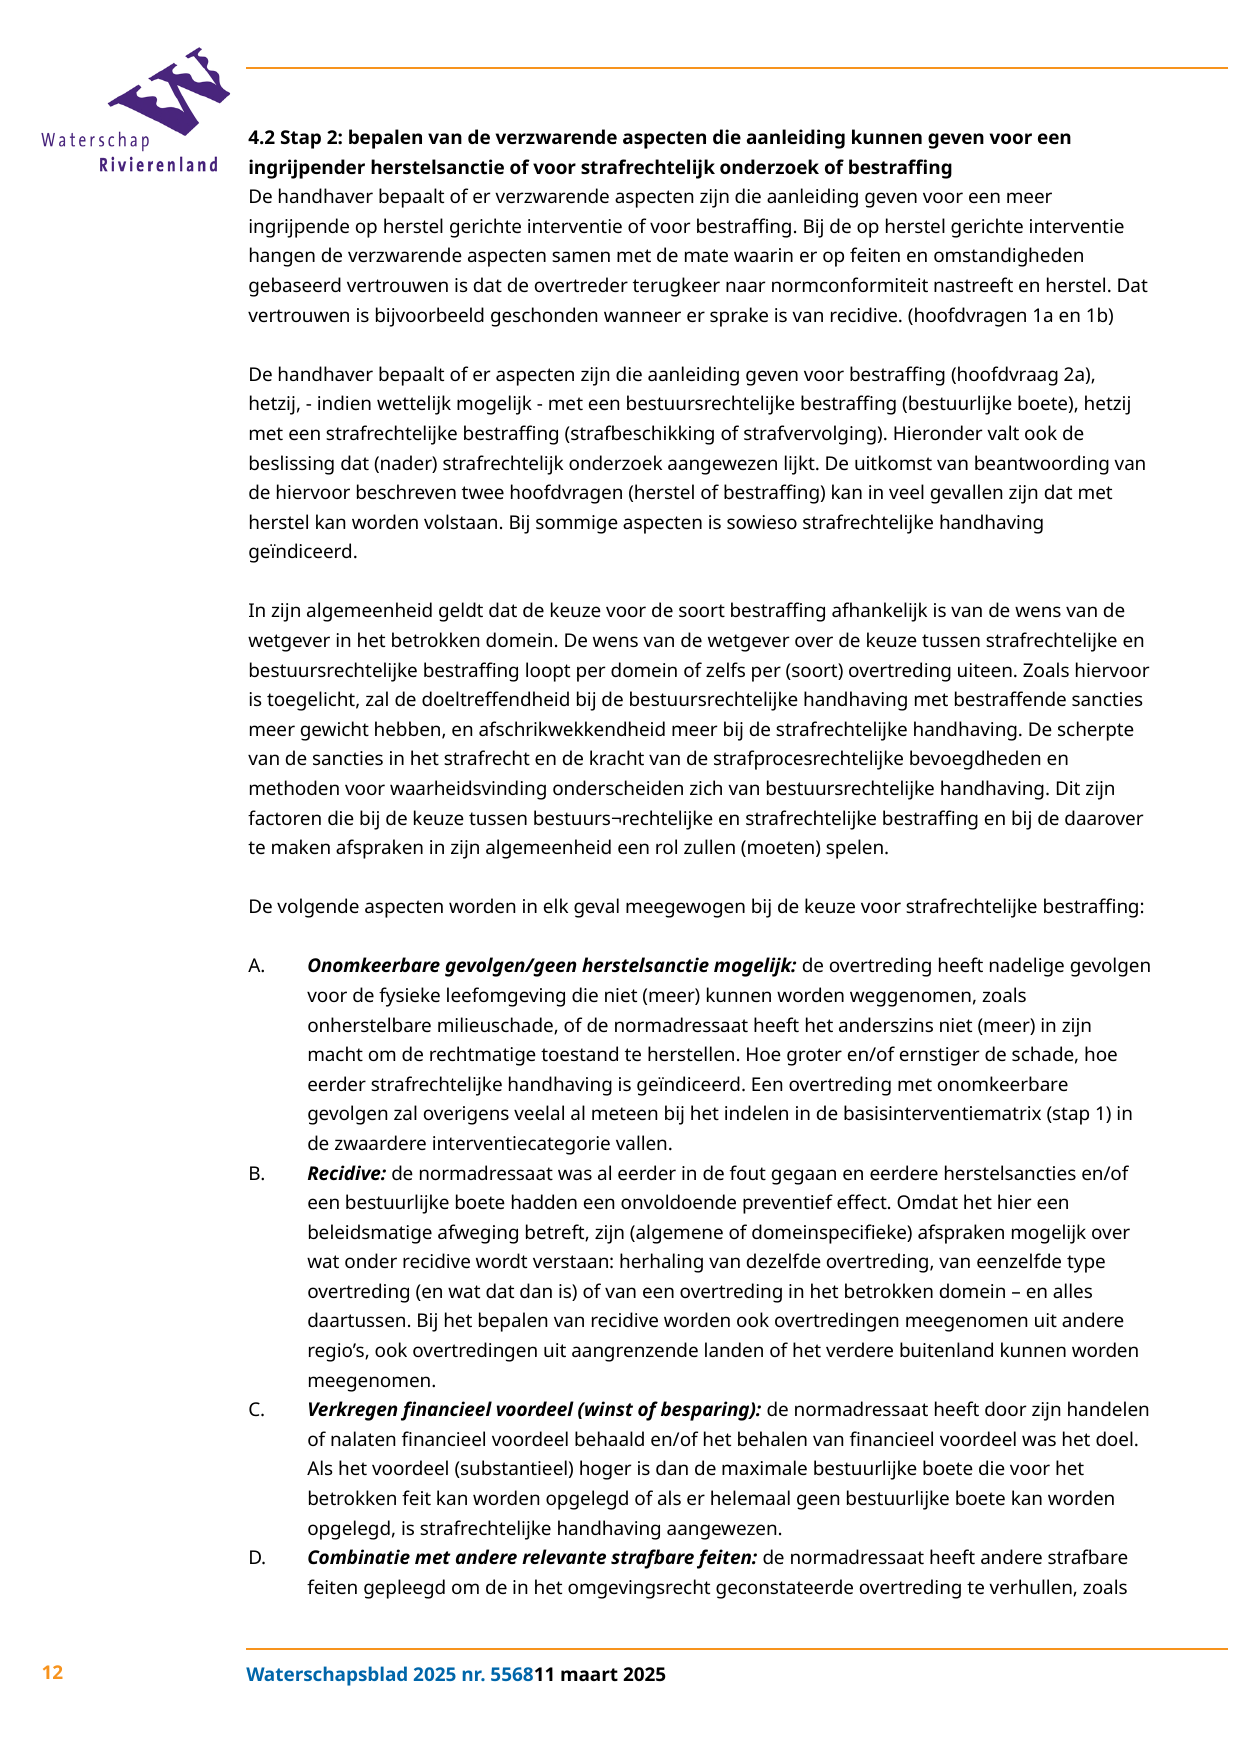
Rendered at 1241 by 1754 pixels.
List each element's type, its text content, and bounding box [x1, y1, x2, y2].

list Recidive: de normadressaat was al eerder in de fout gegaan en eerdere herstelsancties en/of een bestuurlijke boete hadden een onvoldoende preventief effect. Omdat het hier een beleidsmatige afweging betreft, zijn (algemene of domeinspecifieke) afspraken mogelijk over wat onder recidive wordt verstaan: herhaling van dezelfde overtreding, van eenzelfde type overtreding (en wat dat dan is) of van een overtreding in het betrokken domein – en alles daartussen. Bij het bepalen van recidive worden ook overtredingen meegenomen uit andere regio’s, ook overtredingen uit aangrenzende landen of het verdere buitenland kunnen worden meegenomen. [248, 1160, 1152, 1393]
text 4.2 Stap 2: bepalen van de verzwarende aspecten die aanleiding kunnen geven voor een ingrijpender herstelsanctie of voor strafrechtelijk onderzoek of bestraffing [248, 124, 1152, 180]
text De handhaver bepaalt of er aspecten zijn die aanleiding geven voor bestraffing (hoofdvraag 2a), hetzij, - indien wettelijk mogelijk - met een bestuursrechtelijke bestraffing (bestuurlijke boete), hetzij met een strafrechtelijke bestraffing (strafbeschikking of strafvervolging). Hieronder valt ook de beslissing dat (nader) strafrechtelijk onderzoek aangewezen lijkt. De uitkomst van beantwoording van de hiervoor beschreven twee hoofdvragen (herstel of bestraffing) kan in veel gevallen zijn dat met herstel kan worden volstaan. Bij sommige aspecten is sowieso strafrechtelijke handhaving geïndiceerd. [248, 361, 1152, 564]
text In zijn algemeenheid geldt dat de keuze voor de soort bestraffing afhankelijk is van de wens van de wetgever in het betrokken domein. De wens van de wetgever over de keuze tussen strafrechtelijke en bestuursrechtelijke bestraffing loopt per domein of zelfs per (soort) overtreding uiteen. Zoals hiervoor is toegelicht, zal de doeltreffendheid bij de bestuursrechtelijke handhaving met bestraffende sancties meer gewicht hebben, en afschrikwekkendheid meer bij de strafrechtelijke handhaving. De scherpte van de sancties in het strafrecht en de kracht van de strafprocesrechtelijke bevoegdheden en methoden voor waarheidsvinding onderscheiden zich van bestuursrechtelijke handhaving. Dit zijn factoren die bij de keuze tussen bestuurs¬rechtelijke en strafrechtelijke bestraffing en bij de daarover te maken afspraken in zijn algemeenheid een rol zullen (moeten) spelen. [248, 598, 1152, 860]
text De handhaver bepaalt of er verzwarende aspecten zijn die aanleiding geven voor een meer ingrijpende op herstel gerichte interventie of voor bestraffing. Bij de op herstel gerichte interventie hangen de verzwarende aspecten samen met de mate waarin er op feiten en omstandigheden gebaseerd vertrouwen is dat de overtreder terugkeer naar normconformiteit nastreeft en herstel. Dat vertrouwen is bijvoorbeeld geschonden wanneer er sprake is van recidive. (hoofdvragen 1a en 1b) [248, 183, 1152, 328]
list Onomkeerbare gevolgen/geen herstelsanctie mogelijk: de overtreding heeft nadelige gevolgen voor de fysieke leefomgeving die niet (meer) kunnen worden weggenomen, zoals onherstelbare milieuschade, of de normadressaat heeft het anderszins niet (meer) in zijn macht om de rechtmatige toestand te herstellen. Hoe groter en/of ernstiger de schade, hoe eerder strafrechtelijke handhaving is geïndiceerd. Een overtreding met onomkeerbare gevolgen zal overigens veelal al meteen bij het indelen in de basisinterventiematrix (stap 1) in de zwaardere interventiecategorie vallen. [248, 953, 1152, 1156]
list Verkregen financieel voordeel (winst of besparing): de normadressaat heeft door zijn handelen of nalaten financieel voordeel behaald en/of het behalen van financieel voordeel was het doel. Als het voordeel (substantieel) hoger is dan de maximale bestuurlijke boete die voor het betrokken feit kan worden opgelegd of als er helemaal geen bestuurlijke boete kan worden opgelegd, is strafrechtelijke handhaving aangewezen. [248, 1396, 1152, 1541]
picture [41, 47, 231, 172]
list Combinatie met andere relevante strafbare feiten: de normadressaat heeft andere strafbare feiten gepleegd om de in het omgevingsrecht geconstateerde overtreding te verhullen, zoals [248, 1544, 1152, 1600]
text De volgende aspecten worden in elk geval meegewogen bij de keuze voor strafrechtelijke bestraffing: [248, 893, 1152, 919]
